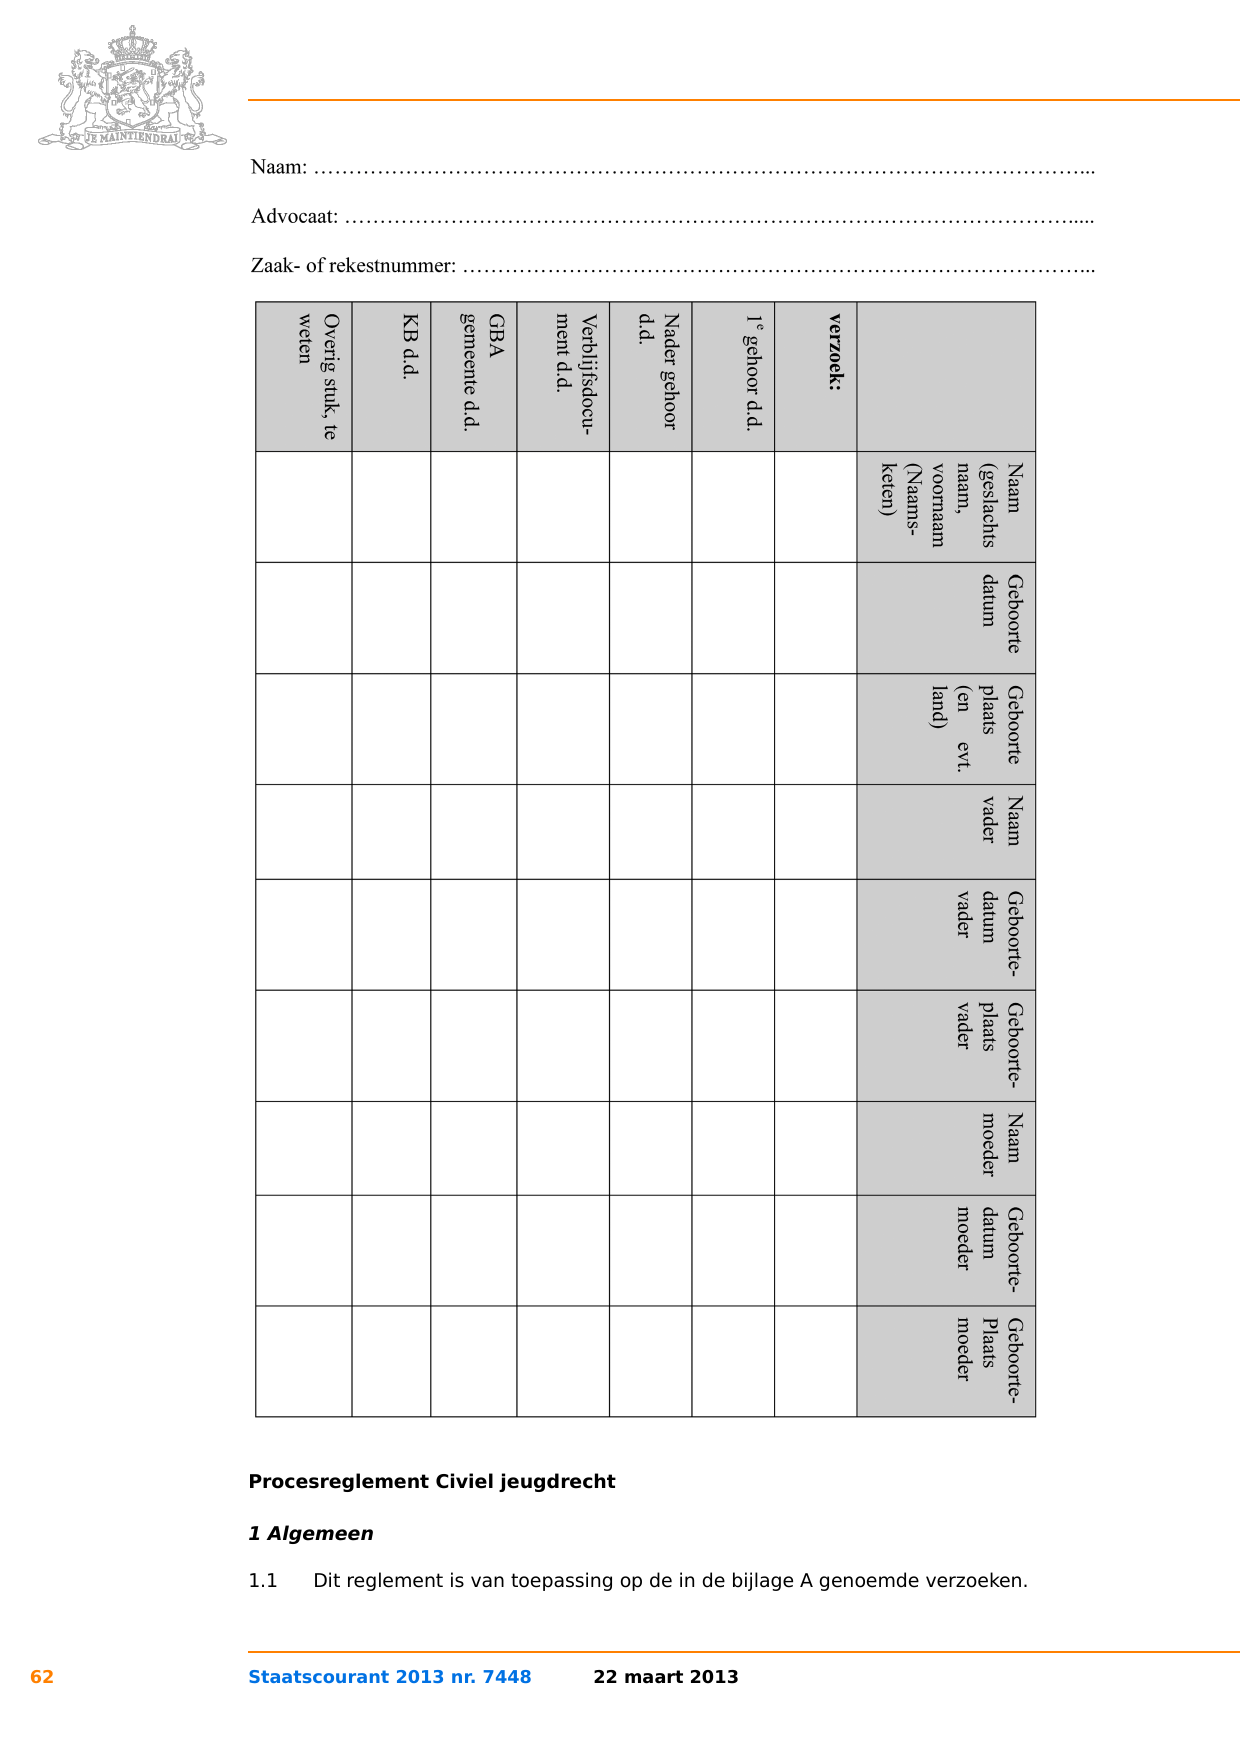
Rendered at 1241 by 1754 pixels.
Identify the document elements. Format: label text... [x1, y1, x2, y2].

subtitle Procesreglement Civiel jeugdrecht [248, 1471, 1163, 1493]
text 1.1 Dit reglement is van toepassing op de in de bijlage A genoemde verzoeken. [248, 1569, 1163, 1592]
picture [248, 155, 1105, 1419]
picture [38, 25, 227, 150]
subtitle 1 Algemeen [248, 1523, 1163, 1544]
